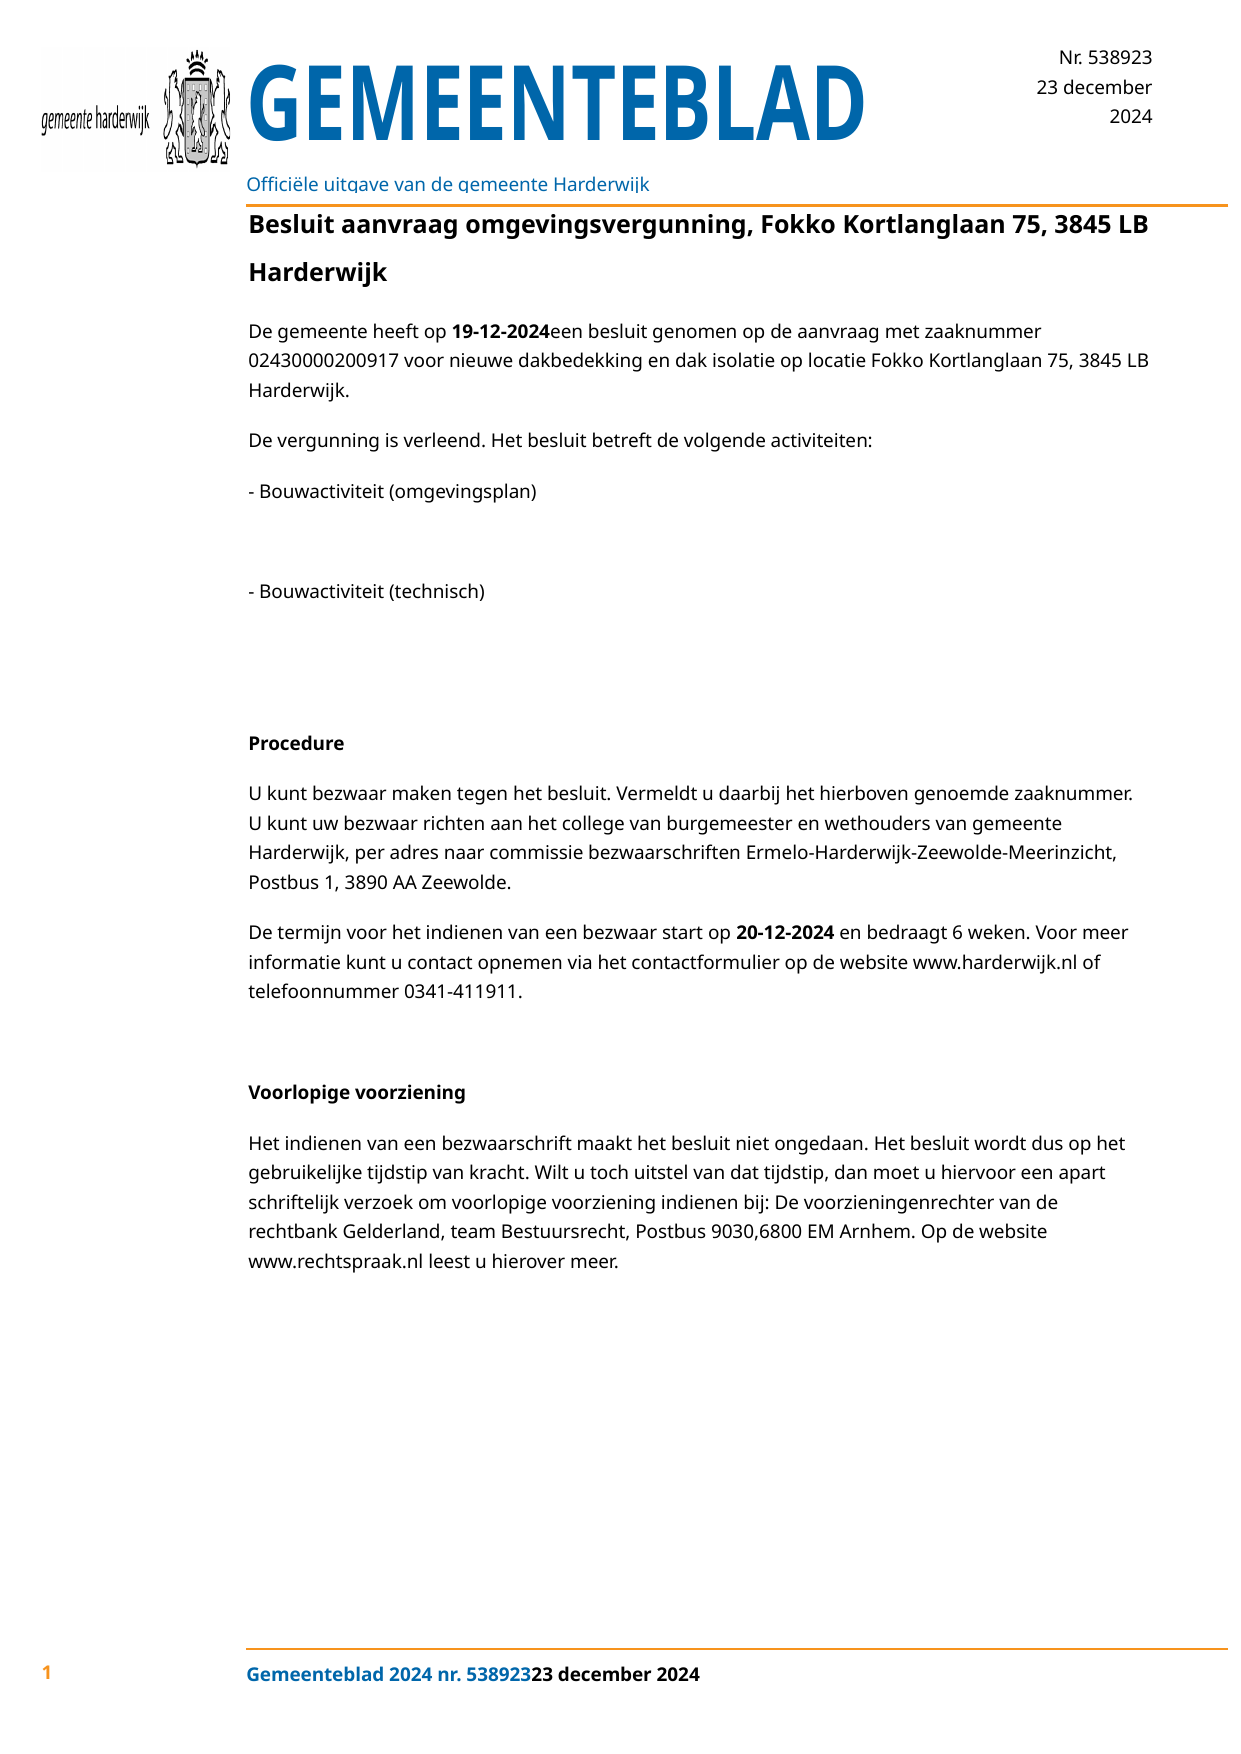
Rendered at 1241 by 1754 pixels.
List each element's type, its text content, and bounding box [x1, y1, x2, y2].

text Procedure [248, 730, 1152, 756]
text Voorlopige voorziening [248, 1079, 1152, 1105]
text - Bouwactiviteit (omgevingsplan) [248, 478, 1152, 504]
text De vergunning is verleend. Het besluit betreft de volgende activiteiten: [248, 427, 1152, 453]
text Het indienen van een bezwaarschrift maakt het besluit niet ongedaan. Het besluit wordt dus op het gebruikelijke tijdstip van kracht. Wilt u toch uitstel van dat tijdstip, dan moet u hiervoor een apart schriftelijk verzoek om voorlopige voorziening indienen bij: De voorzieningenrechter van de rechtbank Gelderland, team Bestuursrecht, Postbus 9030,6800 EM Arnhem. Op de website www.rechtspraak.nl leest u hierover meer. [248, 1130, 1152, 1274]
text De termijn voor het indienen van een bezwaar start op 20-12-2024 en bedraagt 6 weken. Voor meer informatie kunt u contact opnemen via het contactformulier op de website www.harderwijk.nl of telefoonnummer 0341-411911. [248, 919, 1152, 1004]
picture [41, 47, 231, 172]
text - Bouwactiviteit (technisch) [248, 579, 1152, 604]
text Besluit aanvraag omgevingsvergunning, Fokko Kortlanglaan 75, 3845 LB Harderwijk [248, 207, 1152, 288]
text U kunt bezwaar maken tegen het besluit. Vermeldt u daarbij het hierboven genoemde zaaknummer. U kunt uw bezwaar richten aan het college van burgemeester en wethouders van gemeente Harderwijk, per adres naar commissie bezwaarschriften Ermelo-Harderwijk-Zeewolde-Meerinzicht, Postbus 1, 3890 AA Zeewolde. [248, 780, 1152, 895]
text De gemeente heeft op 19-12-2024een besluit genomen op de aanvraag met zaaknummer 02430000200917 voor nieuwe dakbedekking en dak isolatie op locatie Fokko Kortlanglaan 75, 3845 LB Harderwijk. [248, 318, 1152, 403]
